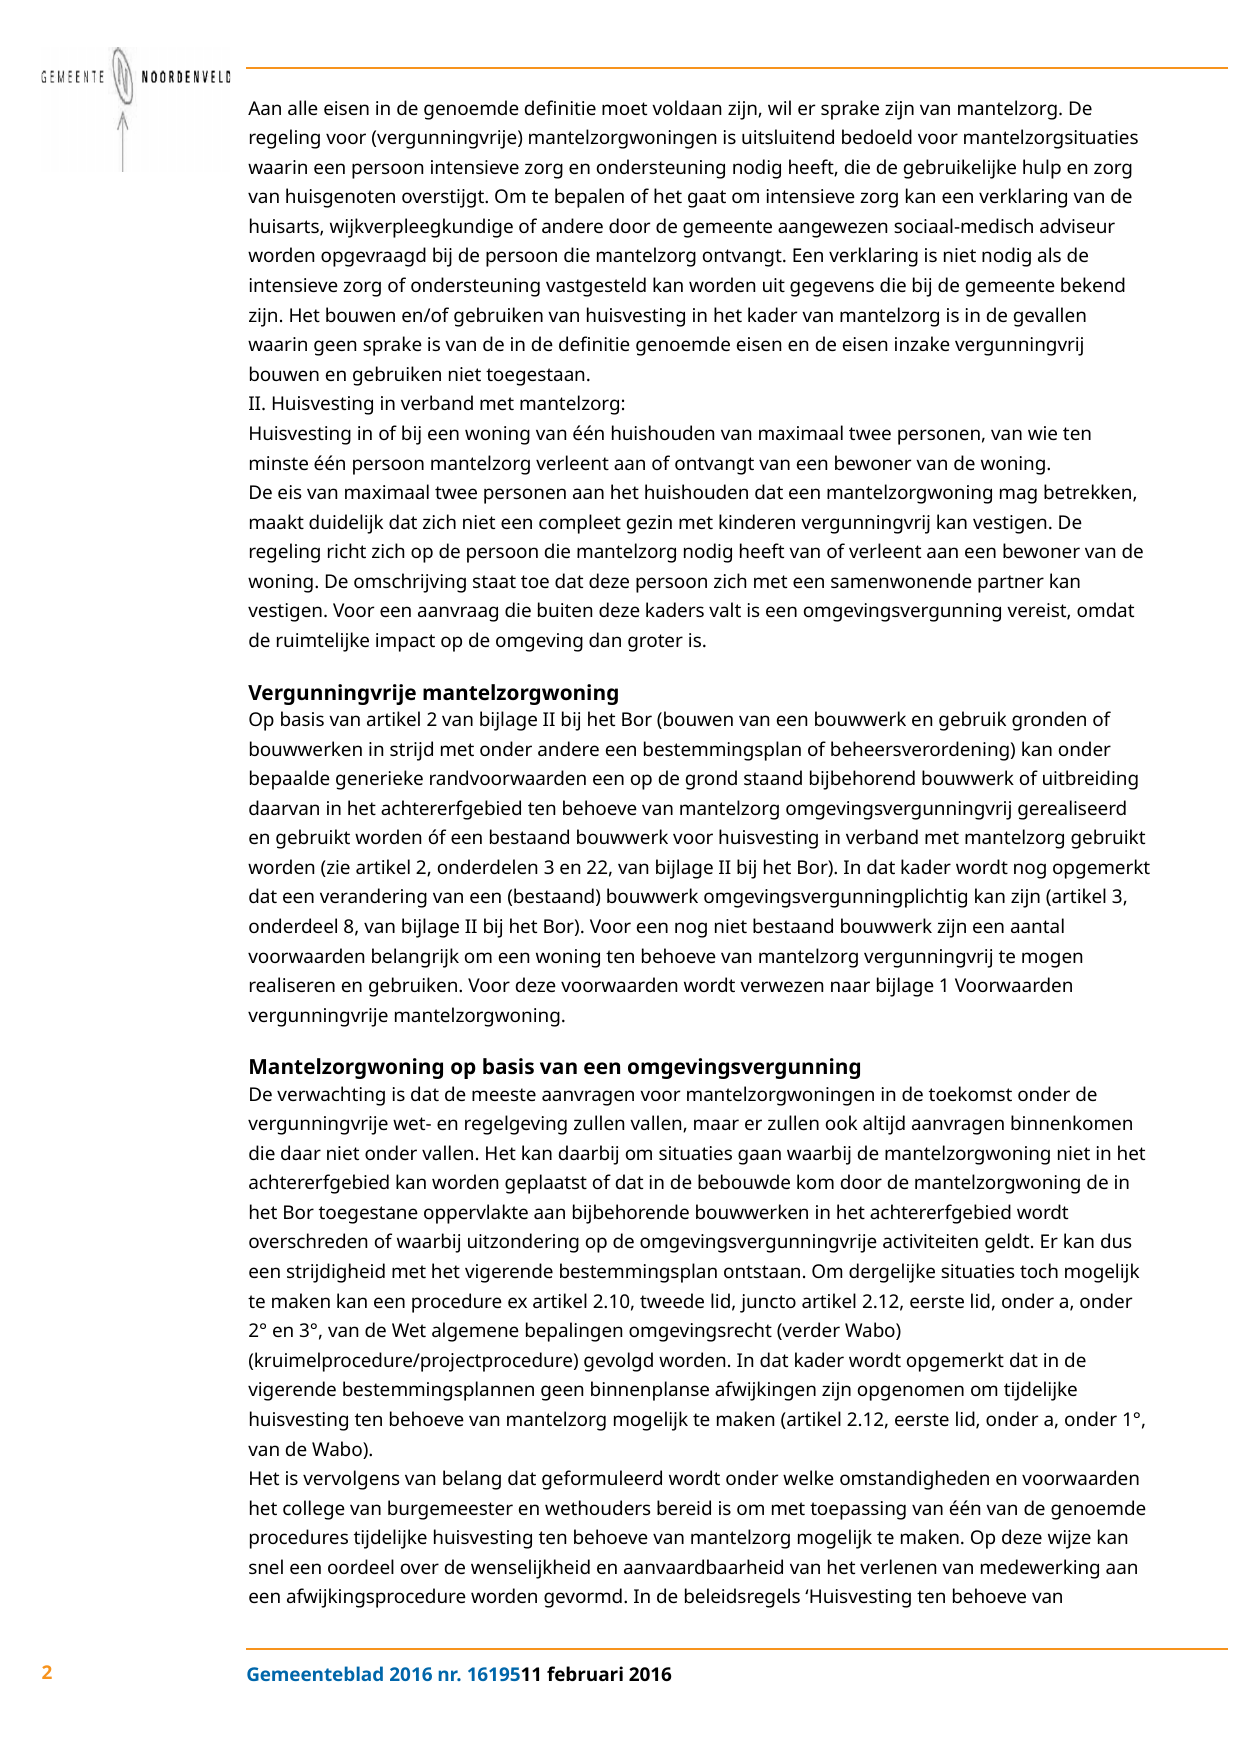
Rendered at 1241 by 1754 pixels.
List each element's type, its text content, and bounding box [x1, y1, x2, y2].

text Huisvesting in of bij een woning van één huishouden van maximaal twee personen, van wie ten minste één persoon mantelzorg verleent aan of ontvangt van een bewoner van de woning. [248, 420, 1152, 476]
text Mantelzorgwoning op basis van een omgevingsvergunning [248, 1052, 1152, 1081]
text De eis van maximaal twee personen aan het huishouden dat een mantelzorgwoning mag betrekken, maakt duidelijk dat zich niet een compleet gezin met kinderen vergunningvrij kan vestigen. De regeling richt zich op de persoon die mantelzorg nodig heeft van of verleent aan een bewoner van de woning. De omschrijving staat toe dat deze persoon zich met een samenwonende partner kan vestigen. Voor een aanvraag die buiten deze kaders valt is een omgevingsvergunning vereist, omdat de ruimtelijke impact op de omgeving dan groter is. [248, 479, 1152, 653]
text Aan alle eisen in de genoemde definitie moet voldaan zijn, wil er sprake zijn van mantelzorg. De regeling voor (vergunningvrije) mantelzorgwoningen is uitsluitend bedoeld voor mantelzorgsituaties waarin een persoon intensieve zorg en ondersteuning nodig heeft, die de gebruikelijke hulp en zorg van huisgenoten overstijgt. Om te bepalen of het gaat om intensieve zorg kan een verklaring van de huisarts, wijkverpleegkundige of andere door de gemeente aangewezen sociaal-medisch adviseur worden opgevraagd bij de persoon die mantelzorg ontvangt. Een verklaring is niet nodig als de intensieve zorg of ondersteuning vastgesteld kan worden uit gegevens die bij de gemeente bekend zijn. Het bouwen en/of gebruiken van huisvesting in het kader van mantelzorg is in de gevallen waarin geen sprake is van de in de definitie genoemde eisen en de eisen inzake vergunningvrij bouwen en gebruiken niet toegestaan. [248, 95, 1152, 387]
picture [41, 47, 231, 172]
text Op basis van artikel 2 van bijlage II bij het Bor (bouwen van een bouwwerk en gebruik gronden of bouwwerken in strijd met onder andere een bestemmingsplan of beheersverordening) kan onder bepaalde generieke randvoorwaarden een op de grond staand bijbehorend bouwwerk of uitbreiding daarvan in het achtererfgebied ten behoeve van mantelzorg omgevingsvergunningvrij gerealiseerd en gebruikt worden óf een bestaand bouwwerk voor huisvesting in verband met mantelzorg gebruikt worden (zie artikel 2, onderdelen 3 en 22, van bijlage II bij het Bor). In dat kader wordt nog opgemerkt dat een verandering van een (bestaand) bouwwerk omgevingsvergunningplichtig kan zijn (artikel 3, onderdeel 8, van bijlage II bij het Bor). Voor een nog niet bestaand bouwwerk zijn een aantal voorwaarden belangrijk om een woning ten behoeve van mantelzorg vergunningvrij te mogen realiseren en gebruiken. Voor deze voorwaarden wordt verwezen naar bijlage 1 Voorwaarden vergunningvrije mantelzorgwoning. [248, 706, 1152, 1028]
text Het is vervolgens van belang dat geformuleerd wordt onder welke omstandigheden en voorwaarden het college van burgemeester en wethouders bereid is om met toepassing van één van de genoemde procedures tijdelijke huisvesting ten behoeve van mantelzorg mogelijk te maken. Op deze wijze kan snel een oordeel over de wenselijkheid en aanvaardbaarheid van het verlenen van medewerking aan een afwijkingsprocedure worden gevormd. In de beleidsregels ‘Huisvesting ten behoeve van [248, 1465, 1152, 1609]
text De verwachting is dat de meeste aanvragen voor mantelzorgwoningen in de toekomst onder de vergunningvrije wet- en regelgeving zullen vallen, maar er zullen ook altijd aanvragen binnenkomen die daar niet onder vallen. Het kan daarbij om situaties gaan waarbij de mantelzorgwoning niet in het achtererfgebied kan worden geplaatst of dat in de bebouwde kom door de mantelzorgwoning de in het Bor toegestane oppervlakte aan bijbehorende bouwwerken in het achtererfgebied wordt overschreden of waarbij uitzondering op de omgevingsvergunningvrije activiteiten geldt. Er kan dus een strijdigheid met het vigerende bestemmingsplan ontstaan. Om dergelijke situaties toch mogelijk te maken kan een procedure ex artikel 2.10, tweede lid, juncto artikel 2.12, eerste lid, onder a, onder 2° en 3°, van de Wet algemene bepalingen omgevingsrecht (verder Wabo) (kruimelprocedure/projectprocedure) gevolgd worden. In dat kader wordt opgemerkt dat in de vigerende bestemmingsplannen geen binnenplanse afwijkingen zijn opgenomen om tijdelijke huisvesting ten behoeve van mantelzorg mogelijk te maken (artikel 2.12, eerste lid, onder a, onder 1°, van de Wabo). [248, 1081, 1152, 1462]
text Vergunningvrije mantelzorgwoning [248, 678, 1152, 706]
text II. Huisvesting in verband met mantelzorg: [248, 391, 1152, 416]
